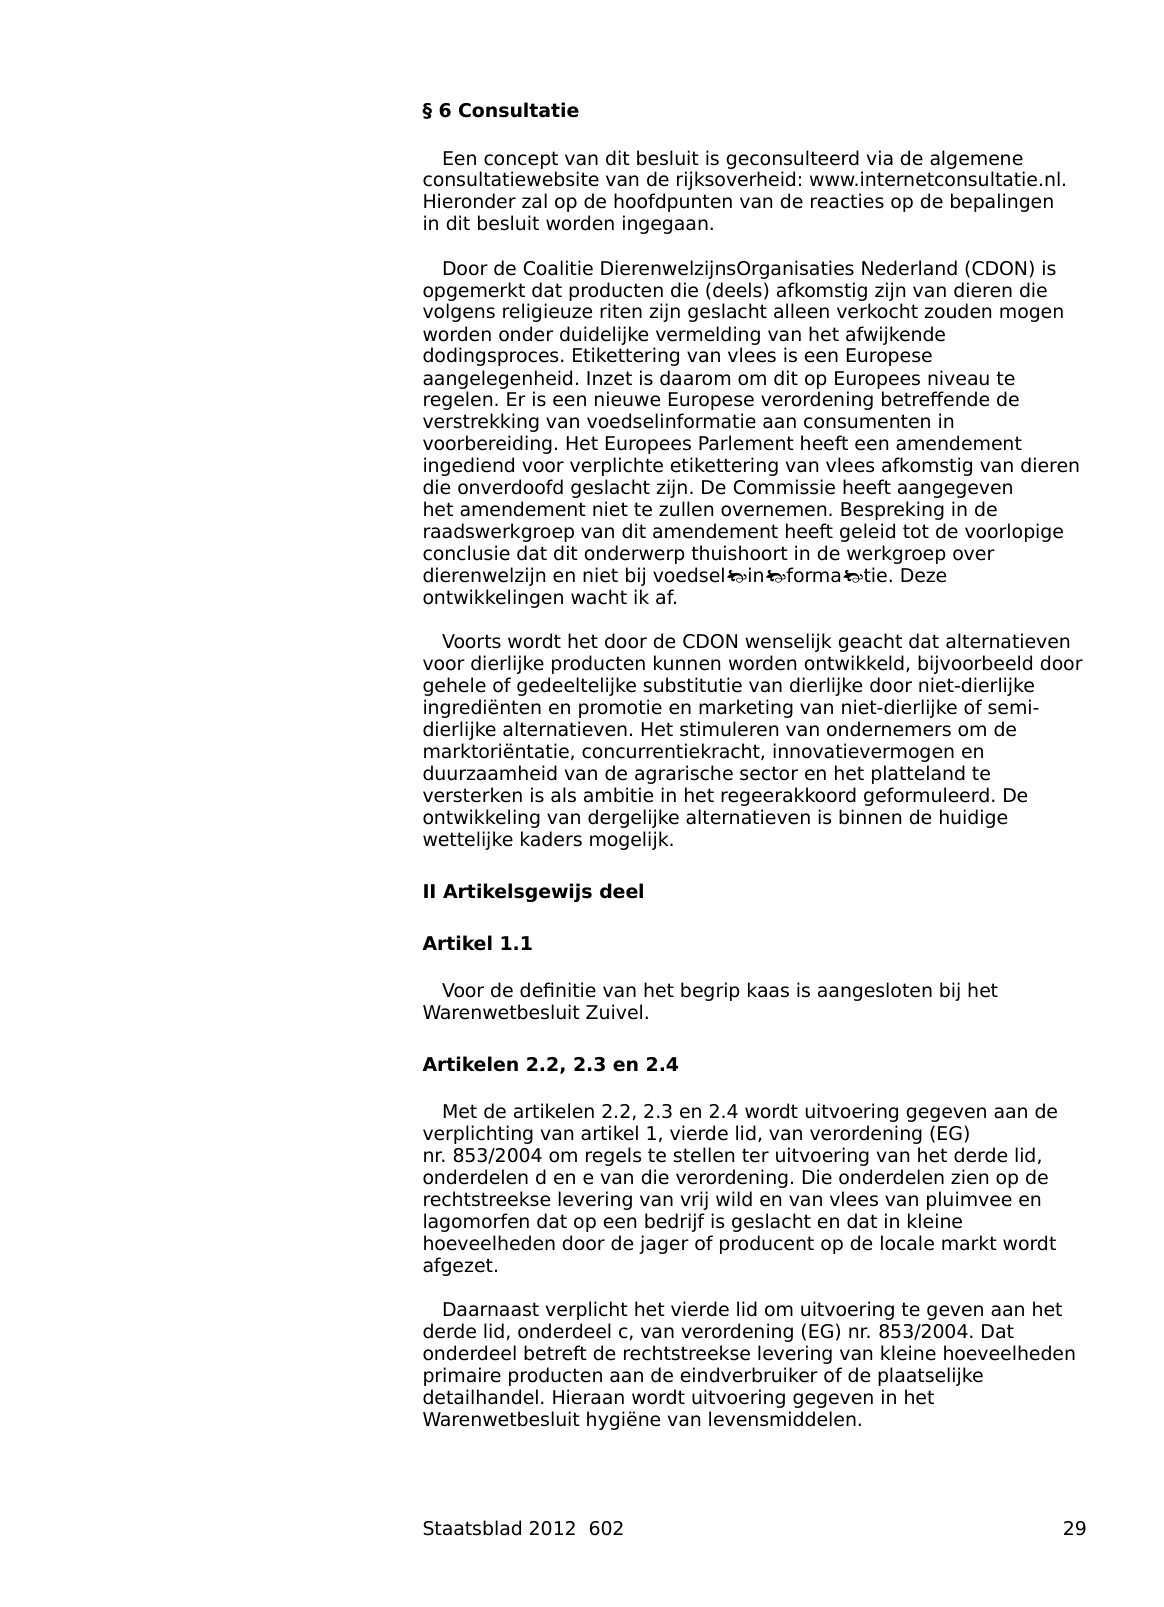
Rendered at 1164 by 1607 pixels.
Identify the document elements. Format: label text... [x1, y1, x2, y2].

subtitle Artikel 1.1 [422, 933, 1087, 955]
subtitle Artikelen 2.2, 2.3 en 2.4 [422, 1054, 1087, 1076]
subtitle § 6 Consultatie [422, 100, 1087, 122]
text Voorts wordt het door de CDON wenselijk geacht dat alternatieven voor dierlijke producten kunnen worden ontwikkeld, bijvoorbeeld door gehele of gedeeltelijke substitutie van dierlijke door niet-dierlijke ingrediënten en promotie en marketing van niet-dierlijke of semi-dierlijke alternatieven. Het stimuleren van ondernemers om de marktoriëntatie, concurrentiekracht, innovatievermogen en duurzaamheid van de agrarische sector en het platteland te versterken is als ambitie in het regeerakkoord geformuleerd. De ontwikkeling van dergelijke alternatieven is binnen de huidige wettelijke kaders mogelijk. [422, 631, 1087, 851]
text Door de Coalitie DierenwelzijnsOrganisaties Nederland (CDON) is opgemerkt dat producten die (deels) afkomstig zijn van dieren die volgens religieuze riten zijn geslacht alleen verkocht zouden mogen worden onder duidelijke vermelding van het afwijkende dodingsproces. Etikettering van vlees is een Europese aangelegenheid. Inzet is daarom om dit op Europees niveau te regelen. Er is een nieuwe Europese verordening betreffende de verstrekking van voedselinformatie aan consumenten in voorbereiding. Het Europees Parlement heeft een amendement ingediend voor verplichte etikettering van vlees afkomstig van dieren die onverdoofd geslacht zijn. De Commissie heeft aangegeven het amendement niet te zullen overnemen. Bespreking in de raadswerkgroep van dit amendement heeft geleid tot de voorlopige conclusie dat dit onderwerp thuishoort in de werkgroep over dierenwelzijn en niet bij voedselinformatie. Deze ontwikkelingen wacht ik af. [422, 257, 1087, 609]
text Voor de definitie van het begrip kaas is aangesloten bij het Warenwetbesluit Zuivel. [422, 980, 1087, 1024]
text Daarnaast verplicht het vierde lid om uitvoering te geven aan het derde lid, onderdeel c, van verordening (EG) nr. 853/2004. Dat onderdeel betreft de rechtstreekse levering van kleine hoeveelheden primaire producten aan de eindverbruiker of de plaatselijke detailhandel. Hieraan wordt uitvoering gegeven in het Warenwetbesluit hygiëne van levensmiddelen. [422, 1299, 1087, 1431]
text Met de artikelen 2.2, 2.3 en 2.4 wordt uitvoering gegeven aan de verplichting van artikel 1, vierde lid, van verordening (EG) nr. 853/2004 om regels te stellen ter uitvoering van het derde lid, onderdelen d en e van die verordening. Die onderdelen zien op de rechtstreekse levering van vrij wild en van vlees van pluimvee en lagomorfen dat op een bedrijf is geslacht en dat in kleine hoeveelheden door de jager of producent op de locale markt wordt afgezet. [422, 1101, 1087, 1277]
text Een concept van dit besluit is geconsulteerd via de algemene consultatiewebsite van de rijksoverheid: www.internetconsultatie.nl. Hieronder zal op de hoofdpunten van de reacties op de bepalingen in dit besluit worden ingegaan. [422, 147, 1087, 235]
subtitle II Artikelsgewijs deel [422, 881, 1087, 903]
